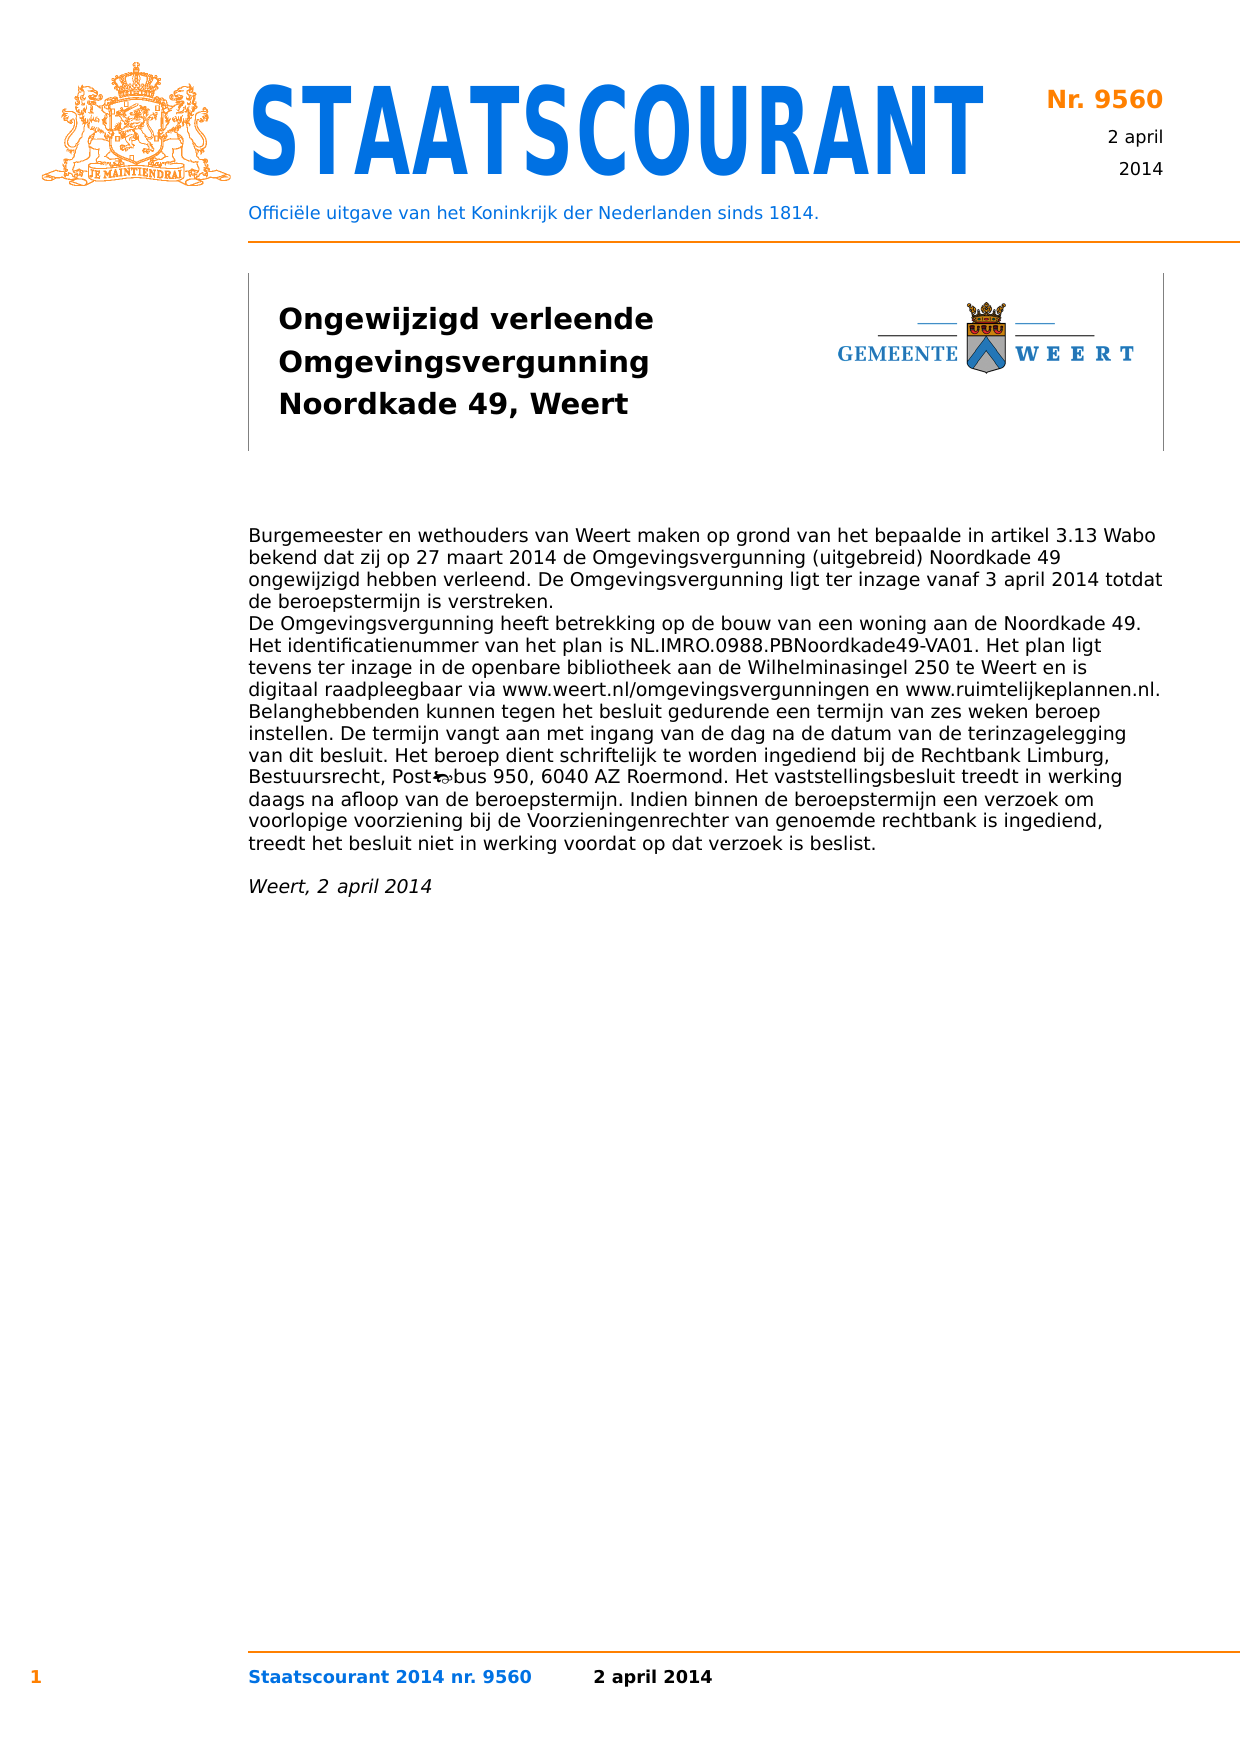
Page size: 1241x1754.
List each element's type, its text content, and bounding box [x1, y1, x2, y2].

table_header STAATSCOURANT [248, 62, 998, 203]
table_cell 2014 [998, 153, 1240, 203]
text Belanghebbenden kunnen tegen het besluit gedurende een termijn van zes weken beroep instellen. De termijn vangt aan met ingang van de dag na de datum van de terinzagelegging van dit besluit. Het beroep dient schriftelijk te worden ingediend bij de Rechtbank Limburg, Bestuursrecht, Postbus 950, 6040 AZ Roermond. Het vaststellingsbesluit treedt in werking daags na afloop van de beroepstermijn. Indien binnen de beroepstermijn een verzoek om voorlopige voorziening bij de Voorzieningenrechter van genoemde rechtbank is ingediend, treedt het besluit niet in werking voordat op dat verzoek is beslist. [248, 701, 1163, 854]
text De Omgevingsvergunning heeft betrekking op de bouw van een woning aan de Noordkade 49. Het identificatienummer van het plan is NL.IMRO.0988.PBNoordkade49-VA01. Het plan ligt tevens ter inzage in de openbare bibliotheek aan de Wilhelminasingel 250 te Weert en is digitaal raadpleegbaar via www.weert.nl/omgevingsvergunningen en www.ruimtelijkeplannen.nl. [248, 613, 1163, 701]
table_cell 2 april [998, 121, 1240, 153]
text Burgemeester en wethouders van Weert maken op grond van het bepaalde in artikel 3.13 Wabo bekend dat zij op 27 maart 2014 de Omgevingsvergunning (uitgebreid) Noordkade 49 ongewijzigd hebben verleend. De Omgevingsvergunning ligt ter inzage vanaf 3 april 2014 totdat de beroepstermijn is verstreken. [248, 525, 1163, 613]
picture [41, 62, 231, 186]
table_cell Officiële uitgave van het Koninkrijk der Nederlanden sinds 1814. [248, 203, 1240, 241]
text Weert, 2 april 2014 [248, 876, 1163, 898]
picture [838, 302, 1134, 374]
subtitle Ongewijzigd verleende Omgevingsvergunning Noordkade 49, Weert [249, 273, 1163, 451]
table_header Nr. 9560 [998, 62, 1240, 121]
table_header [25, 62, 248, 241]
